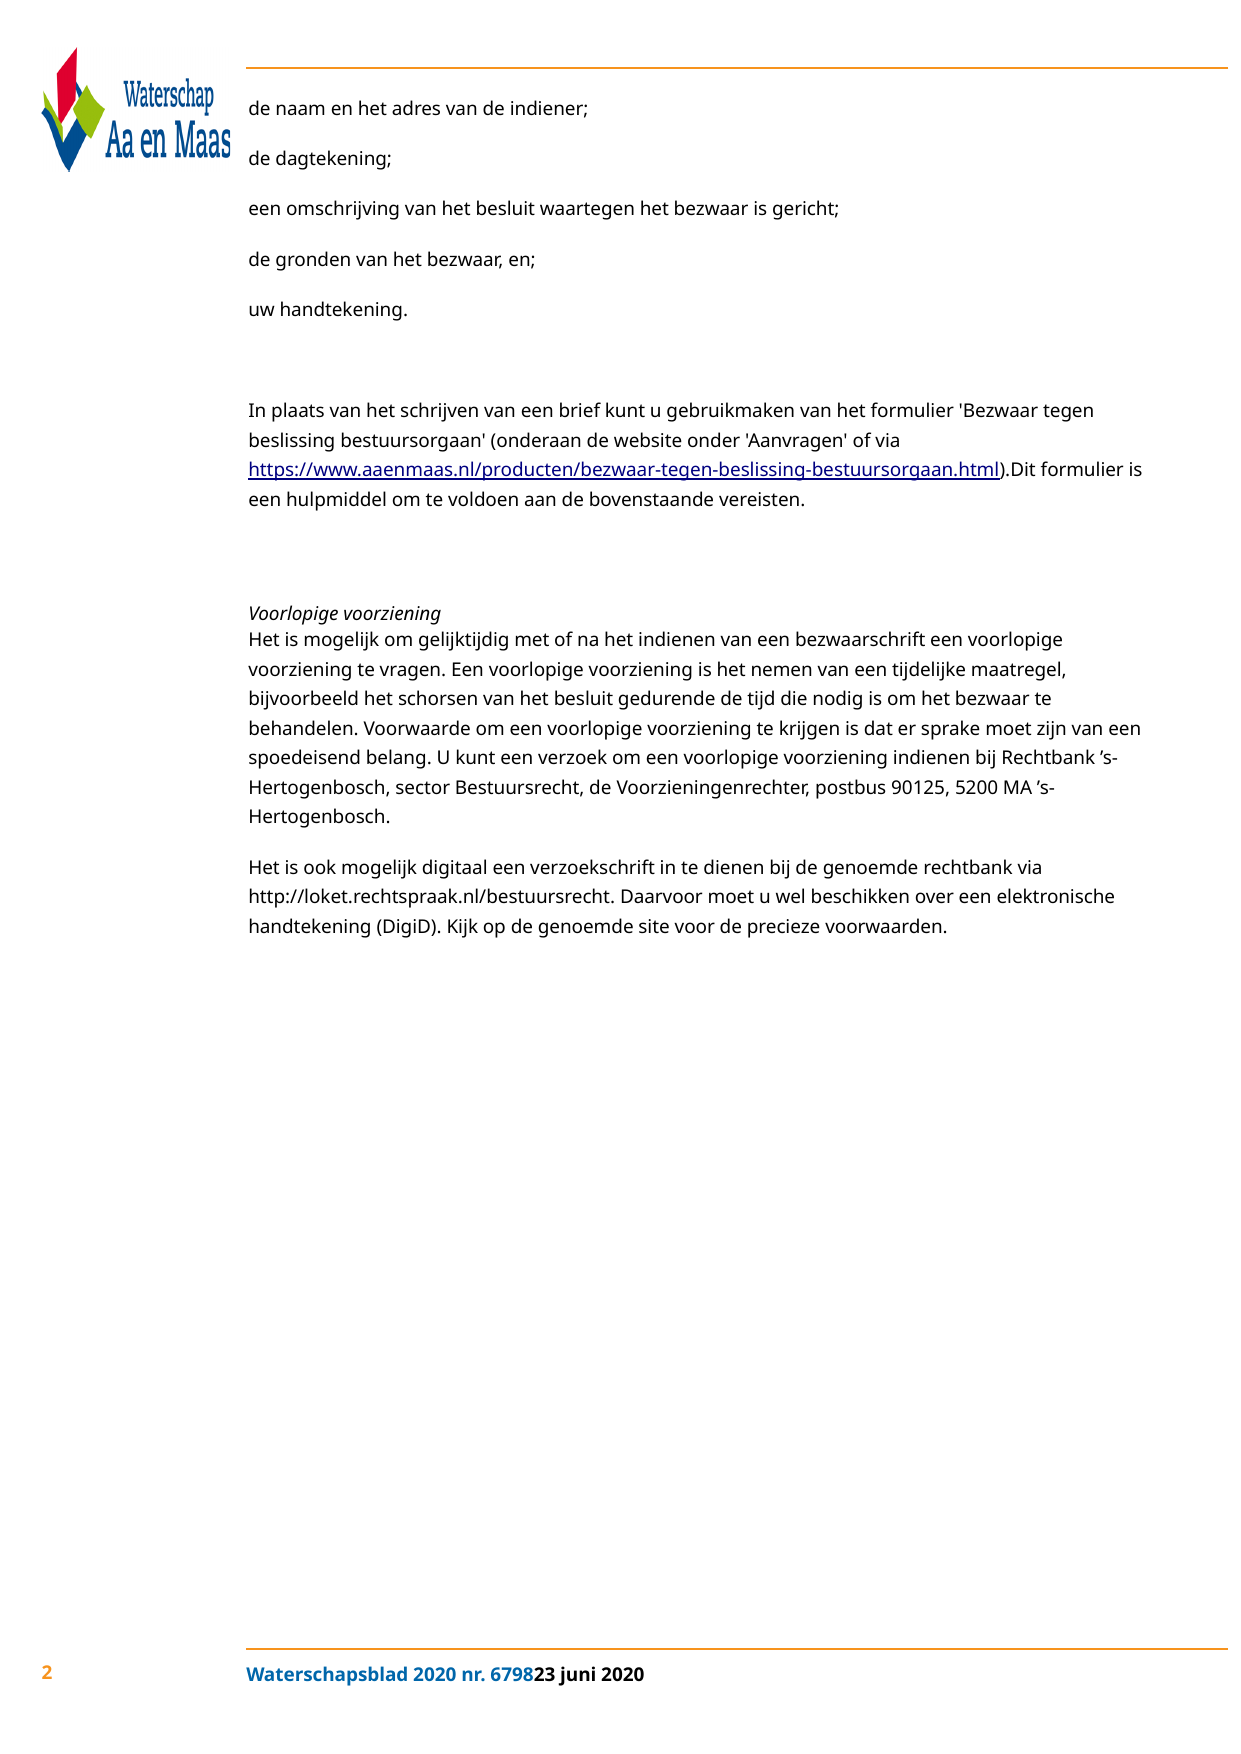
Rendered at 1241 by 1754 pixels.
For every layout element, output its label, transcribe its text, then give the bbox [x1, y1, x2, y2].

text een omschrijving van het besluit waartegen het bezwaar is gericht; [248, 196, 1152, 221]
text de gronden van het bezwaar, en; [248, 246, 1152, 272]
text In plaats van het schrijven van een brief kunt u gebruikmaken van het formulier 'Bezwaar tegen beslissing bestuursorgaan' (onderaan de website onder 'Aanvragen' of via https://www.aaenmaas.nl/producten/bezwaar-tegen-beslissing-bestuursorgaan.html).Dit formulier is een hulpmiddel om te voldoen aan de bovenstaande vereisten. [248, 397, 1152, 512]
text de naam en het adres van de indiener; [248, 95, 1152, 121]
text Het is ook mogelijk digitaal een verzoekschrift in te dienen bij de genoemde rechtbank via http://loket.rechtspraak.nl/bestuursrecht. Daarvoor moet u wel beschikken over een elektronische handtekening (DigiD). Kijk op de genoemde site voor de precieze voorwaarden. [248, 854, 1152, 939]
text Voorlopige voorziening [248, 600, 1152, 626]
text Het is mogelijk om gelijktijdig met of na het indienen van een bezwaarschrift een voorlopige voorziening te vragen. Een voorlopige voorziening is het nemen van een tijdelijke maatregel, bijvoorbeeld het schorsen van het besluit gedurende de tijd die nodig is om het bezwaar te behandelen. Voorwaarde om een voorlopige voorziening te krijgen is dat er sprake moet zijn van een spoedeisend belang. U kunt een verzoek om een voorlopige voorziening indienen bij Rechtbank ’s-Hertogenbosch, sector Bestuursrecht, de Voorzieningenrechter, postbus 90125, 5200 MA ’s-Hertogenbosch. [248, 626, 1152, 829]
text uw handtekening. [248, 296, 1152, 322]
picture [41, 47, 231, 172]
text de dagtekening; [248, 145, 1152, 171]
